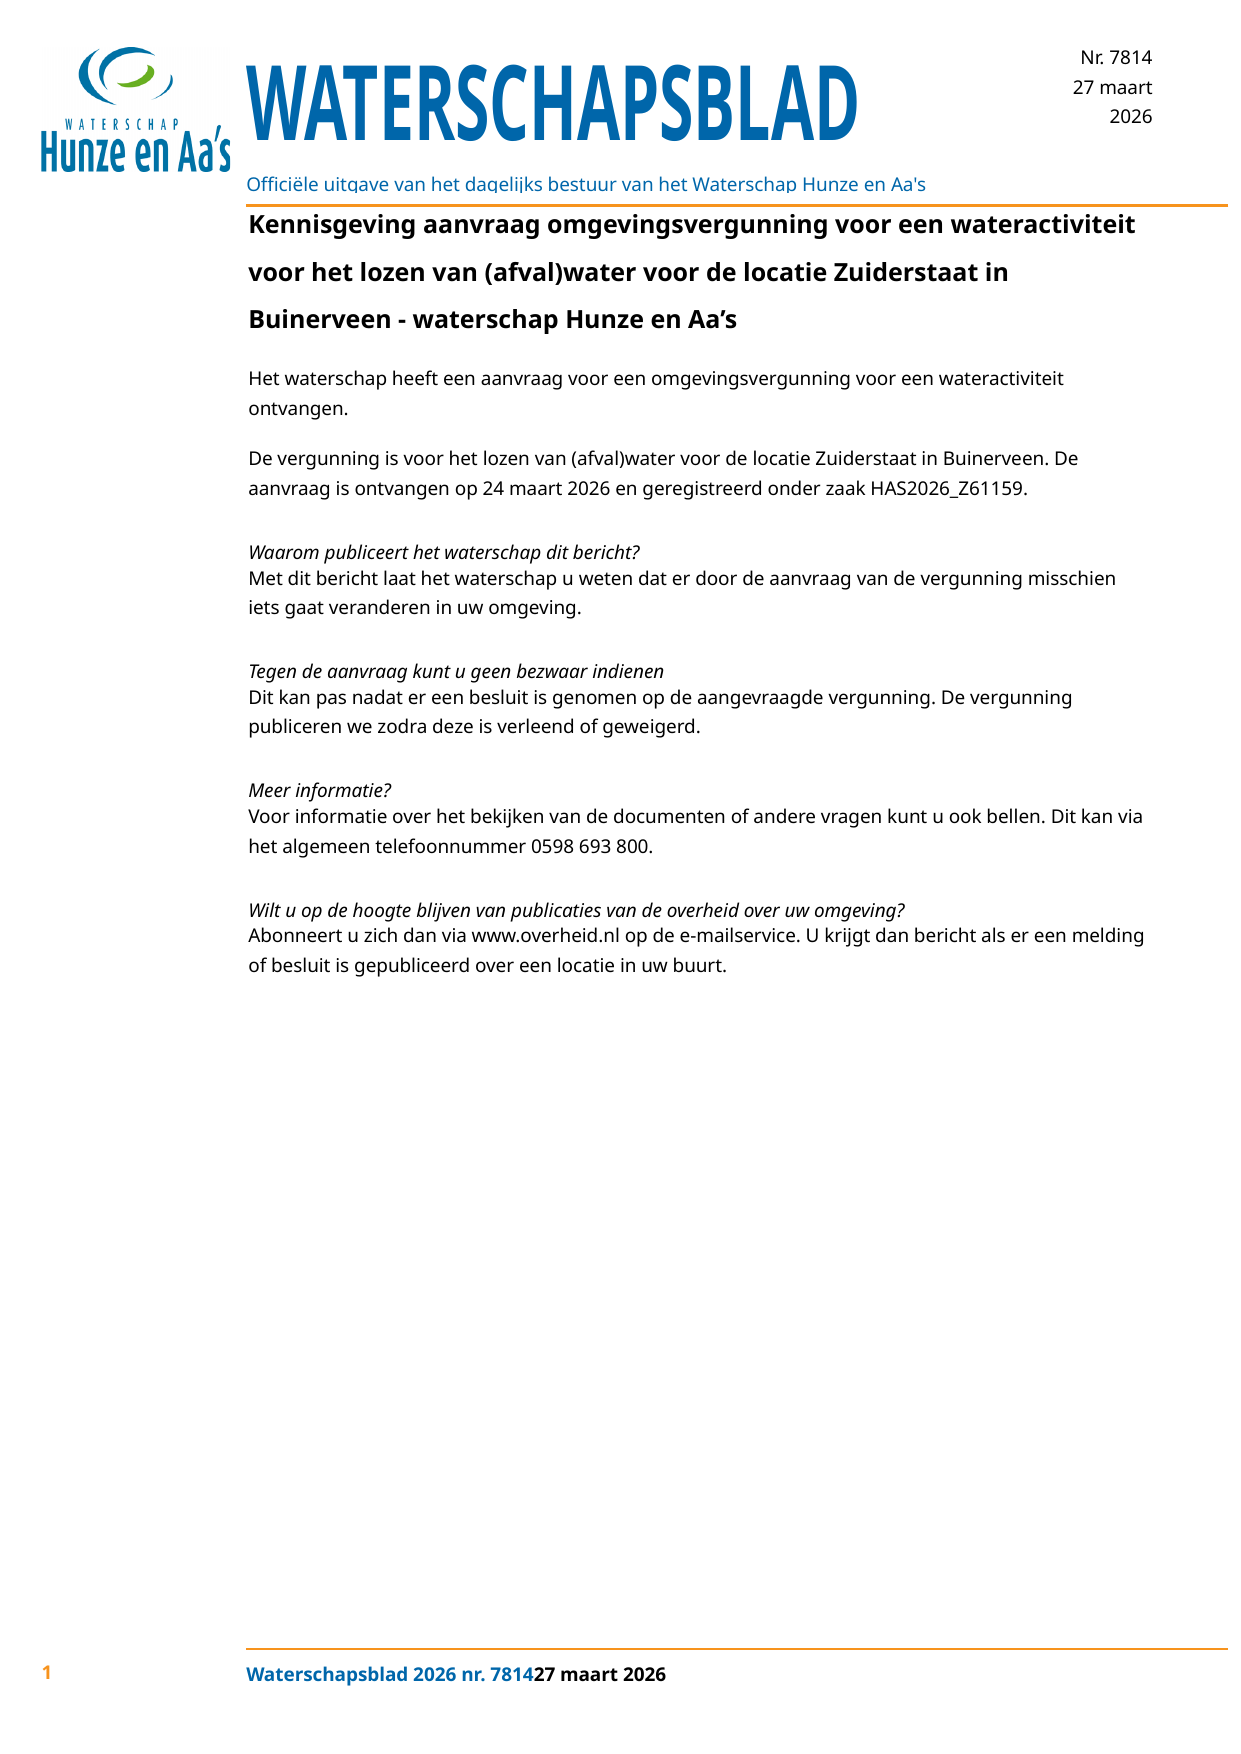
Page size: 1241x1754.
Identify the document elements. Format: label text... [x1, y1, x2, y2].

text Wilt u op de hoogte blijven van publicaties van de overheid over uw omgeving? [248, 897, 1152, 923]
text Kennisgeving aanvraag omgevingsvergunning voor een wateractiviteit voor het lozen van (afval)water voor de locatie Zuiderstaat in Buinerveen - waterschap Hunze en Aa’s [248, 207, 1152, 336]
text Meer informatie? [248, 778, 1152, 803]
picture [41, 47, 231, 172]
text Voor informatie over het bekijken van de documenten of andere vragen kunt u ook bellen. Dit kan via het algemeen telefoonnummer 0598 693 800. [248, 803, 1152, 859]
text Met dit bericht laat het waterschap u weten dat er door de aanvraag van de vergunning misschien iets gaat veranderen in uw omgeving. [248, 565, 1152, 620]
text De vergunning is voor het lozen van (afval)water voor de locatie Zuiderstaat in Buinerveen. De aanvraag is ontvangen op 24 maart 2026 en geregistreerd onder zaak HAS2026_Z61159. [248, 446, 1152, 501]
text Dit kan pas nadat er een besluit is genomen op de aangevraagde vergunning. De vergunning publiceren we zodra deze is verleend of geweigerd. [248, 684, 1152, 739]
picture [47, 154, 51, 172]
picture [226, 145, 231, 156]
text Abonneert u zich dan via www.overheid.nl op de e-mailservice. U krijgt dan bericht als er een melding of besluit is gepubliceerd over een locatie in uw buurt. [248, 923, 1152, 978]
text Het waterschap heeft een aanvraag voor een omgevingsvergunning voor een wateractiviteit ontvangen. [248, 366, 1152, 421]
text Tegen de aanvraag kunt u geen bezwaar indienen [248, 658, 1152, 684]
picture [183, 163, 191, 172]
text Waarom publiceert het waterschap dit bericht? [248, 539, 1152, 565]
